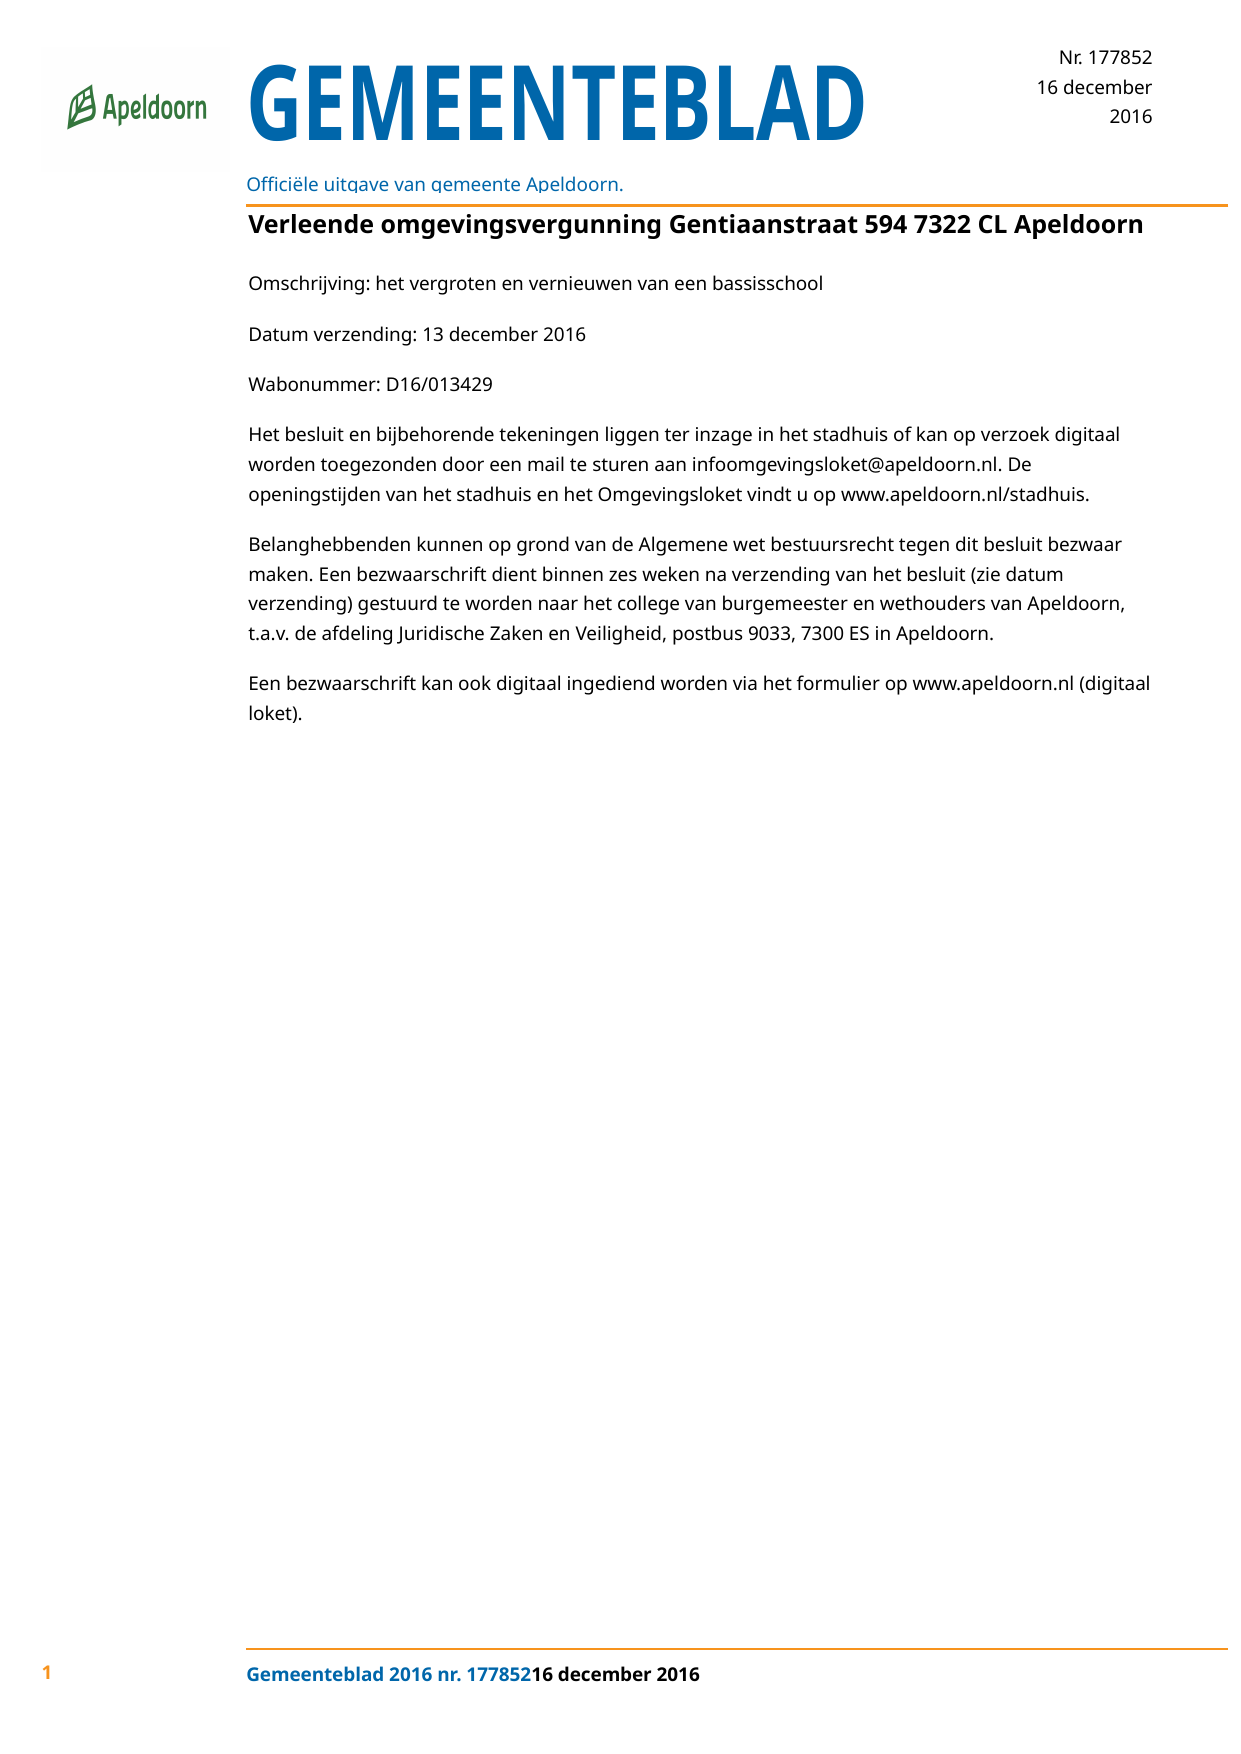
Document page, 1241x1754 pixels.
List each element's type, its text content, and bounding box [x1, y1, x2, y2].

text Wabonummer: D16/013429 [248, 371, 1152, 397]
text Omschrijving: het vergroten en vernieuwen van een bassisschool [248, 270, 1152, 296]
text Het besluit en bijbehorende tekeningen liggen ter inzage in het stadhuis of kan op verzoek digitaal worden toegezonden door een mail te sturen aan infoomgevingsloket@apeldoorn.nl. De openingstijden van het stadhuis en het Omgevingsloket vindt u op www.apeldoorn.nl/stadhuis. [248, 422, 1152, 506]
text Datum verzending: 13 december 2016 [248, 321, 1152, 346]
picture [41, 47, 231, 172]
text Verleende omgevingsvergunning Gentiaanstraat 594 7322 CL Apeldoorn [248, 207, 1152, 241]
text Een bezwaarschrift kan ook digitaal ingediend worden via het formulier op www.apeldoorn.nl (digitaal loket). [248, 670, 1152, 726]
text Belanghebbenden kunnen op grond van de Algemene wet bestuursrecht tegen dit besluit bezwaar maken. Een bezwaarschrift dient binnen zes weken na verzending van het besluit (zie datum verzending) gestuurd te worden naar het college van burgemeester en wethouders van Apeldoorn, t.a.v. de afdeling Juridische Zaken en Veiligheid, postbus 9033, 7300 ES in Apeldoorn. [248, 531, 1152, 646]
